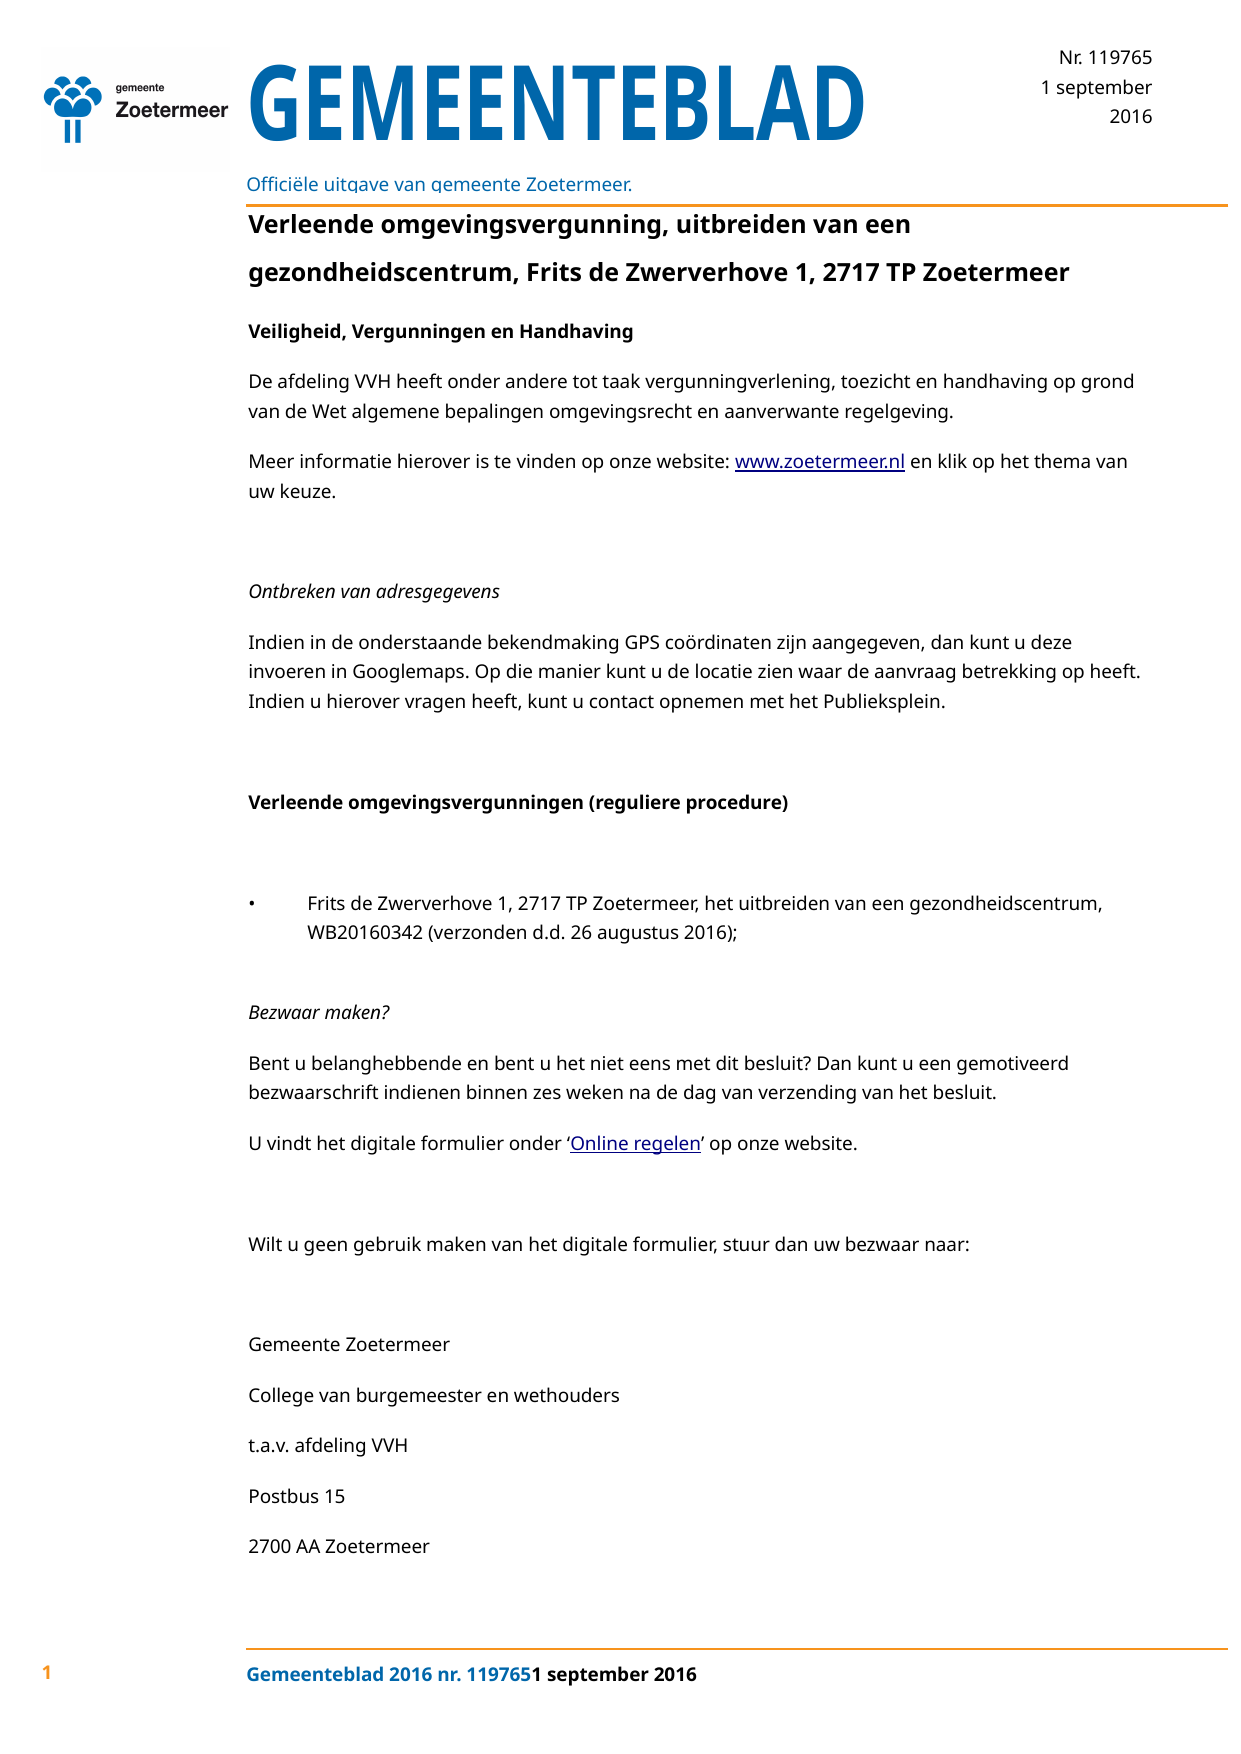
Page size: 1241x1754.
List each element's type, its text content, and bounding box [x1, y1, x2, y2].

text College van burgemeester en wethouders [248, 1382, 1152, 1408]
text U vindt het digitale formulier onder ‘Online regelen’ op onze website. [248, 1130, 1152, 1156]
text Bent u belanghebbende en bent u het niet eens met dit besluit? Dan kunt u een gemotiveerd bezwaarschrift indienen binnen zes weken na de dag van verzending van het besluit. [248, 1050, 1152, 1105]
text Gemeente Zoetermeer [248, 1332, 1152, 1357]
picture [41, 47, 231, 172]
text Meer informatie hierover is te vinden op onze website: www.zoetermeer.nl en klik op het thema van uw keuze. [248, 448, 1152, 504]
list Frits de Zwerverhove 1, 2717 TP Zoetermeer, het uitbreiden van een gezondheidscentrum, WB20160342 (verzonden d.d. 26 augustus 2016); [248, 890, 1152, 945]
text Ontbreken van adresgegevens [248, 579, 1152, 604]
text t.a.v. afdeling VVH [248, 1432, 1152, 1458]
text Verleende omgevingsvergunning, uitbreiden van een gezondheidscentrum, Frits de Zwerverhove 1, 2717 TP Zoetermeer [248, 207, 1152, 288]
text 2700 AA Zoetermeer [248, 1533, 1152, 1559]
text Veiligheid, Vergunningen en Handhaving [248, 318, 1152, 344]
text Verleende omgevingsvergunningen (reguliere procedure) [248, 789, 1152, 815]
text Indien in de onderstaande bekendmaking GPS coördinaten zijn aangegeven, dan kunt u deze invoeren in Googlemaps. Op die manier kunt u de locatie zien waar de aanvraag betrekking op heeft. Indien u hierover vragen heeft, kunt u contact opnemen met het Publieksplein. [248, 629, 1152, 714]
text Wilt u geen gebruik maken van het digitale formulier, stuur dan uw bezwaar naar: [248, 1231, 1152, 1257]
text Bezwaar maken? [248, 999, 1152, 1025]
text De afdeling VVH heeft onder andere tot taak vergunningverlening, toezicht en handhaving op grond van de Wet algemene bepalingen omgevingsrecht en aanverwante regelgeving. [248, 368, 1152, 424]
text Postbus 15 [248, 1483, 1152, 1509]
